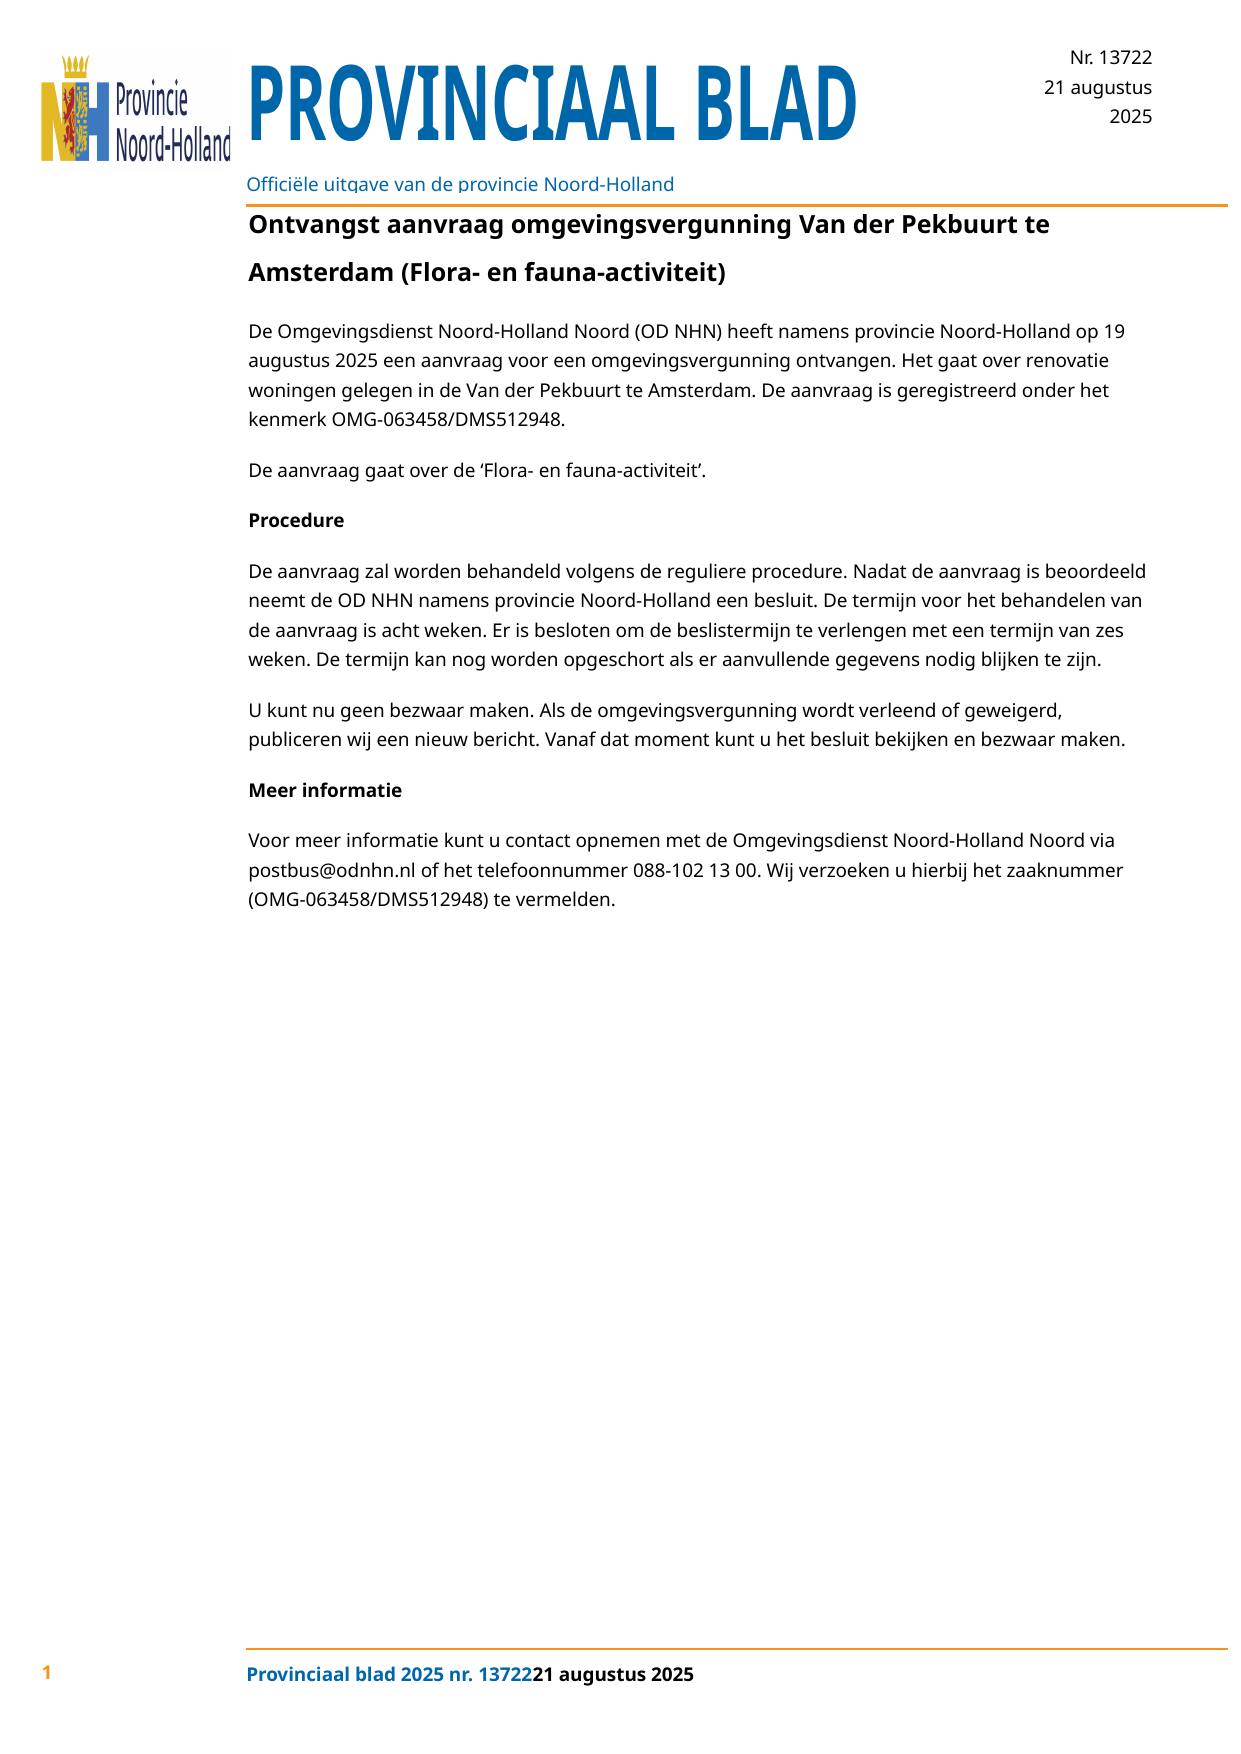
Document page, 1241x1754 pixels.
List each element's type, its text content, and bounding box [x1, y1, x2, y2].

text U kunt nu geen bezwaar maken. Als de omgevingsvergunning wordt verleend of geweigerd, publiceren wij een nieuw bericht. Vanaf dat moment kunt u het besluit bekijken en bezwaar maken. [248, 697, 1152, 752]
text Voor meer informatie kunt u contact opnemen met de Omgevingsdienst Noord-Holland Noord via postbus@odnhn.nl of het telefoonnummer 088-102 13 00. Wij verzoeken u hierbij het zaaknummer (OMG-063458/DMS512948) te vermelden. [248, 827, 1152, 912]
text Ontvangst aanvraag omgevingsvergunning Van der Pekbuurt te Amsterdam (Flora- en fauna-activiteit) [248, 207, 1152, 288]
text De aanvraag gaat over de ‘Flora- en fauna-activiteit’. [248, 457, 1152, 483]
text Procedure [248, 507, 1152, 533]
text Meer informatie [248, 777, 1152, 803]
text De Omgevingsdienst Noord-Holland Noord (OD NHN) heeft namens provincie Noord-Holland op 19 augustus 2025 een aanvraag voor een omgevingsvergunning ontvangen. Het gaat over renovatie woningen gelegen in de Van der Pekbuurt te Amsterdam. De aanvraag is geregistreerd onder het kenmerk OMG-063458/DMS512948. [248, 318, 1152, 432]
text De aanvraag zal worden behandeld volgens de reguliere procedure. Nadat de aanvraag is beoordeeld neemt de OD NHN namens provincie Noord-Holland een besluit. De termijn voor het behandelen van de aanvraag is acht weken. Er is besloten om de beslistermijn te verlengen met een termijn van zes weken. De termijn kan nog worden opgeschort als er aanvullende gegevens nodig blijken te zijn. [248, 558, 1152, 672]
picture [41, 47, 231, 172]
